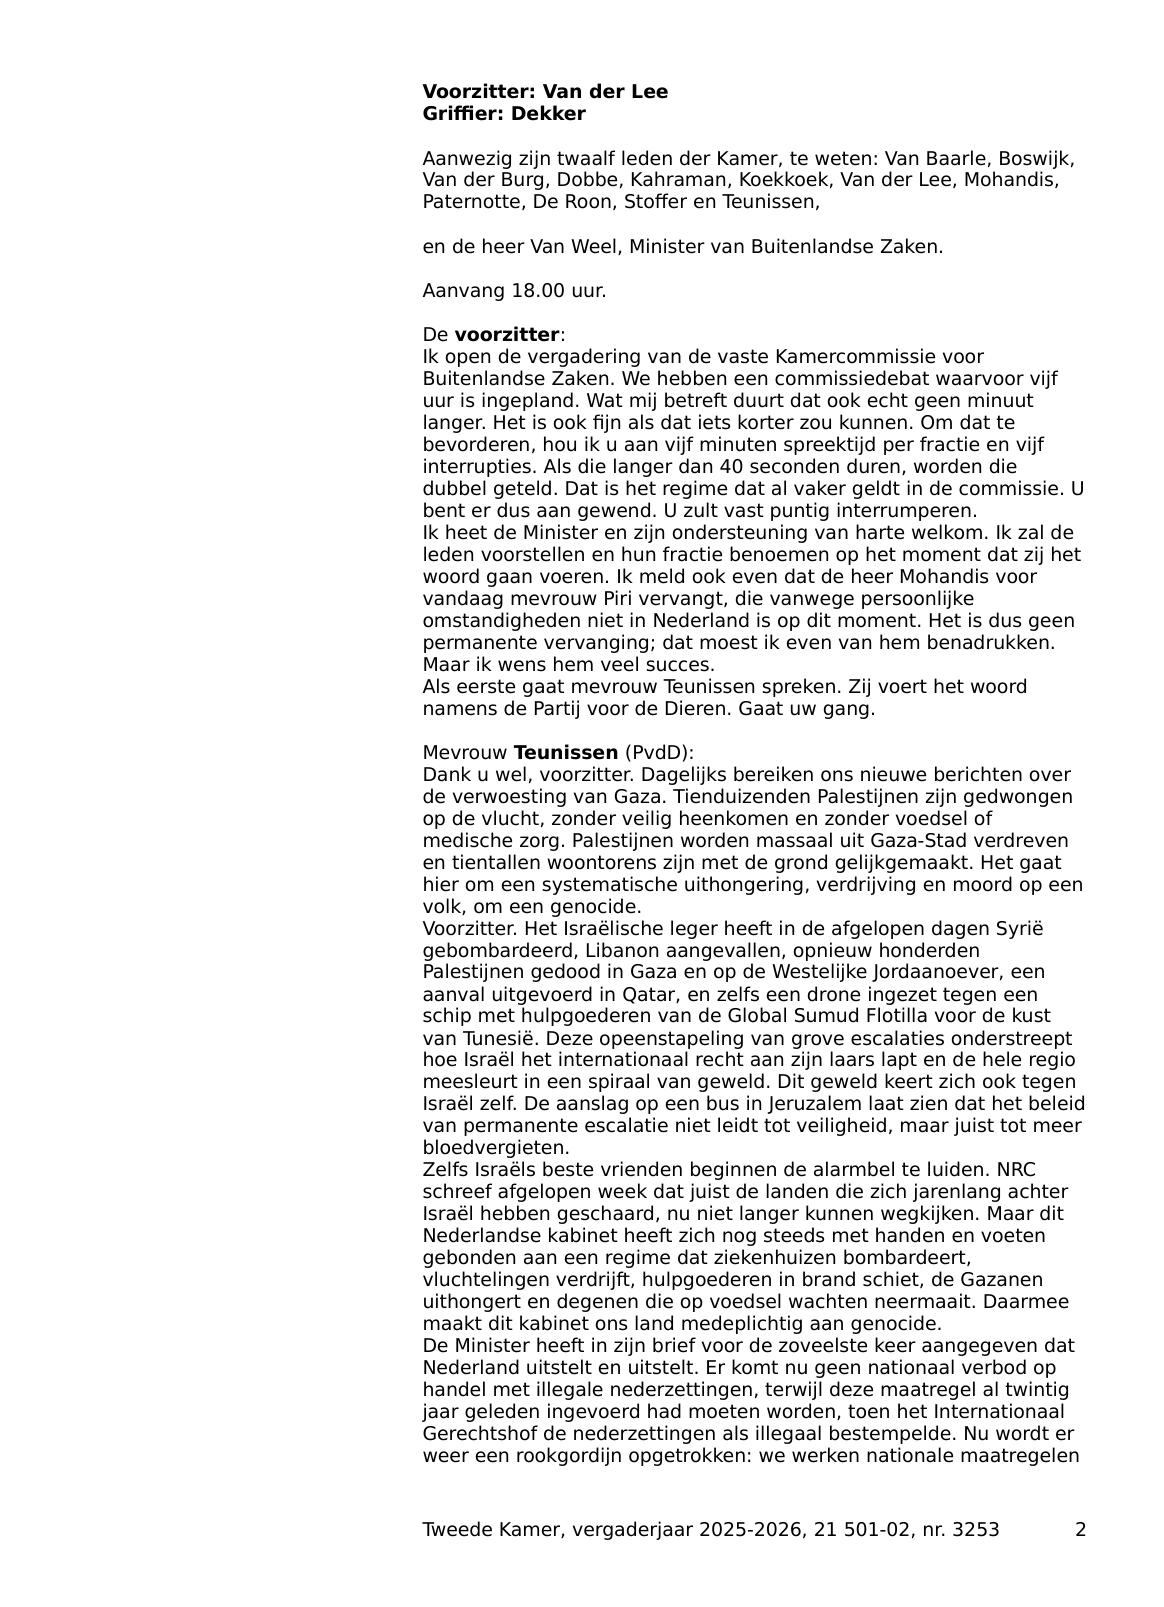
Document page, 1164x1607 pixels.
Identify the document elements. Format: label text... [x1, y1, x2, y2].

text De voorzitter: [422, 324, 1087, 346]
text Ik heet de Minister en zijn ondersteuning van harte welkom. Ik zal de leden voorstellen en hun fractie benoemen op het moment dat zij het woord gaan voeren. Ik meld ook even dat de heer Mohandis voor vandaag mevrouw Piri vervangt, die vanwege persoonlijke omstandigheden niet in Nederland is op dit moment. Het is dus geen permanente vervanging; dat moest ik even van hem benadrukken. Maar ik wens hem veel succes. [422, 522, 1087, 676]
text Ik open de vergadering van de vaste Kamercommissie voor Buitenlandse Zaken. We hebben een commissiedebat waarvoor vijf uur is ingepland. Wat mij betreft duurt dat ook echt geen minuut langer. Het is ook fijn als dat iets korter zou kunnen. Om dat te bevorderen, hou ik u aan vijf minuten spreektijd per fractie en vijf interrupties. Als die langer dan 40 seconden duren, worden die dubbel geteld. Dat is het regime dat al vaker geldt in de commissie. U bent er dus aan gewend. U zult vast puntig interrumperen. [422, 346, 1087, 522]
text Aanwezig zijn twaalf leden der Kamer, te weten: Van Baarle, Boswijk, Van der Burg, Dobbe, Kahraman, Koekkoek, Van der Lee, Mohandis, Paternotte, De Roon, Stoffer en Teunissen, [422, 147, 1087, 213]
text Mevrouw Teunissen (PvdD): [422, 742, 1087, 764]
text Dank u wel, voorzitter. Dagelijks bereiken ons nieuwe berichten over de verwoesting van Gaza. Tienduizenden Palestijnen zijn gedwongen op de vlucht, zonder veilig heenkomen en zonder voedsel of medische zorg. Palestijnen worden massaal uit Gaza-Stad verdreven en tientallen woontorens zijn met de grond gelijkgemaakt. Het gaat hier om een systematische uithongering, verdrijving en moord op een volk, om een genocide. [422, 764, 1087, 917]
text Als eerste gaat mevrouw Teunissen spreken. Zij voert het woord namens de Partij voor de Dieren. Gaat uw gang. [422, 676, 1087, 719]
text De Minister heeft in zijn brief voor de zoveelste keer aangegeven dat Nederland uitstelt en uitstelt. Er komt nu geen nationaal verbod op handel met illegale nederzettingen, terwijl deze maatregel al twintig jaar geleden ingevoerd had moeten worden, toen het Internationaal Gerechtshof de nederzettingen als illegaal bestempelde. Nu wordt er weer een rookgordijn opgetrokken: we werken nationale maatregelen [422, 1335, 1087, 1467]
text Voorzitter: Van der Lee [422, 81, 1087, 103]
text Voorzitter. Het Israëlische leger heeft in de afgelopen dagen Syrië gebombardeerd, Libanon aangevallen, opnieuw honderden Palestijnen gedood in Gaza en op de Westelijke Jordaanoever, een aanval uitgevoerd in Qatar, en zelfs een drone ingezet tegen een schip met hulpgoederen van de Global Sumud Flotilla voor de kust van Tunesië. Deze opeenstapeling van grove escalaties onderstreept hoe Israël het internationaal recht aan zijn laars lapt en de hele regio meesleurt in een spiraal van geweld. Dit geweld keert zich ook tegen Israël zelf. De aanslag op een bus in Jeruzalem laat zien dat het beleid van permanente escalatie niet leidt tot veiligheid, maar juist tot meer bloedvergieten. [422, 917, 1087, 1159]
text en de heer Van Weel, Minister van Buitenlandse Zaken. [422, 236, 1087, 257]
text Aanvang 18.00 uur. [422, 280, 1087, 302]
text Zelfs Israëls beste vrienden beginnen de alarmbel te luiden. NRC schreef afgelopen week dat juist de landen die zich jarenlang achter Israël hebben geschaard, nu niet langer kunnen wegkijken. Maar dit Nederlandse kabinet heeft zich nog steeds met handen en voeten gebonden aan een regime dat ziekenhuizen bombardeert, vluchtelingen verdrijft, hulpgoederen in brand schiet, de Gazanen uithongert en degenen die op voedsel wachten neermaait. Daarmee maakt dit kabinet ons land medeplichtig aan genocide. [422, 1159, 1087, 1335]
text Griffier: Dekker [422, 103, 1087, 125]
